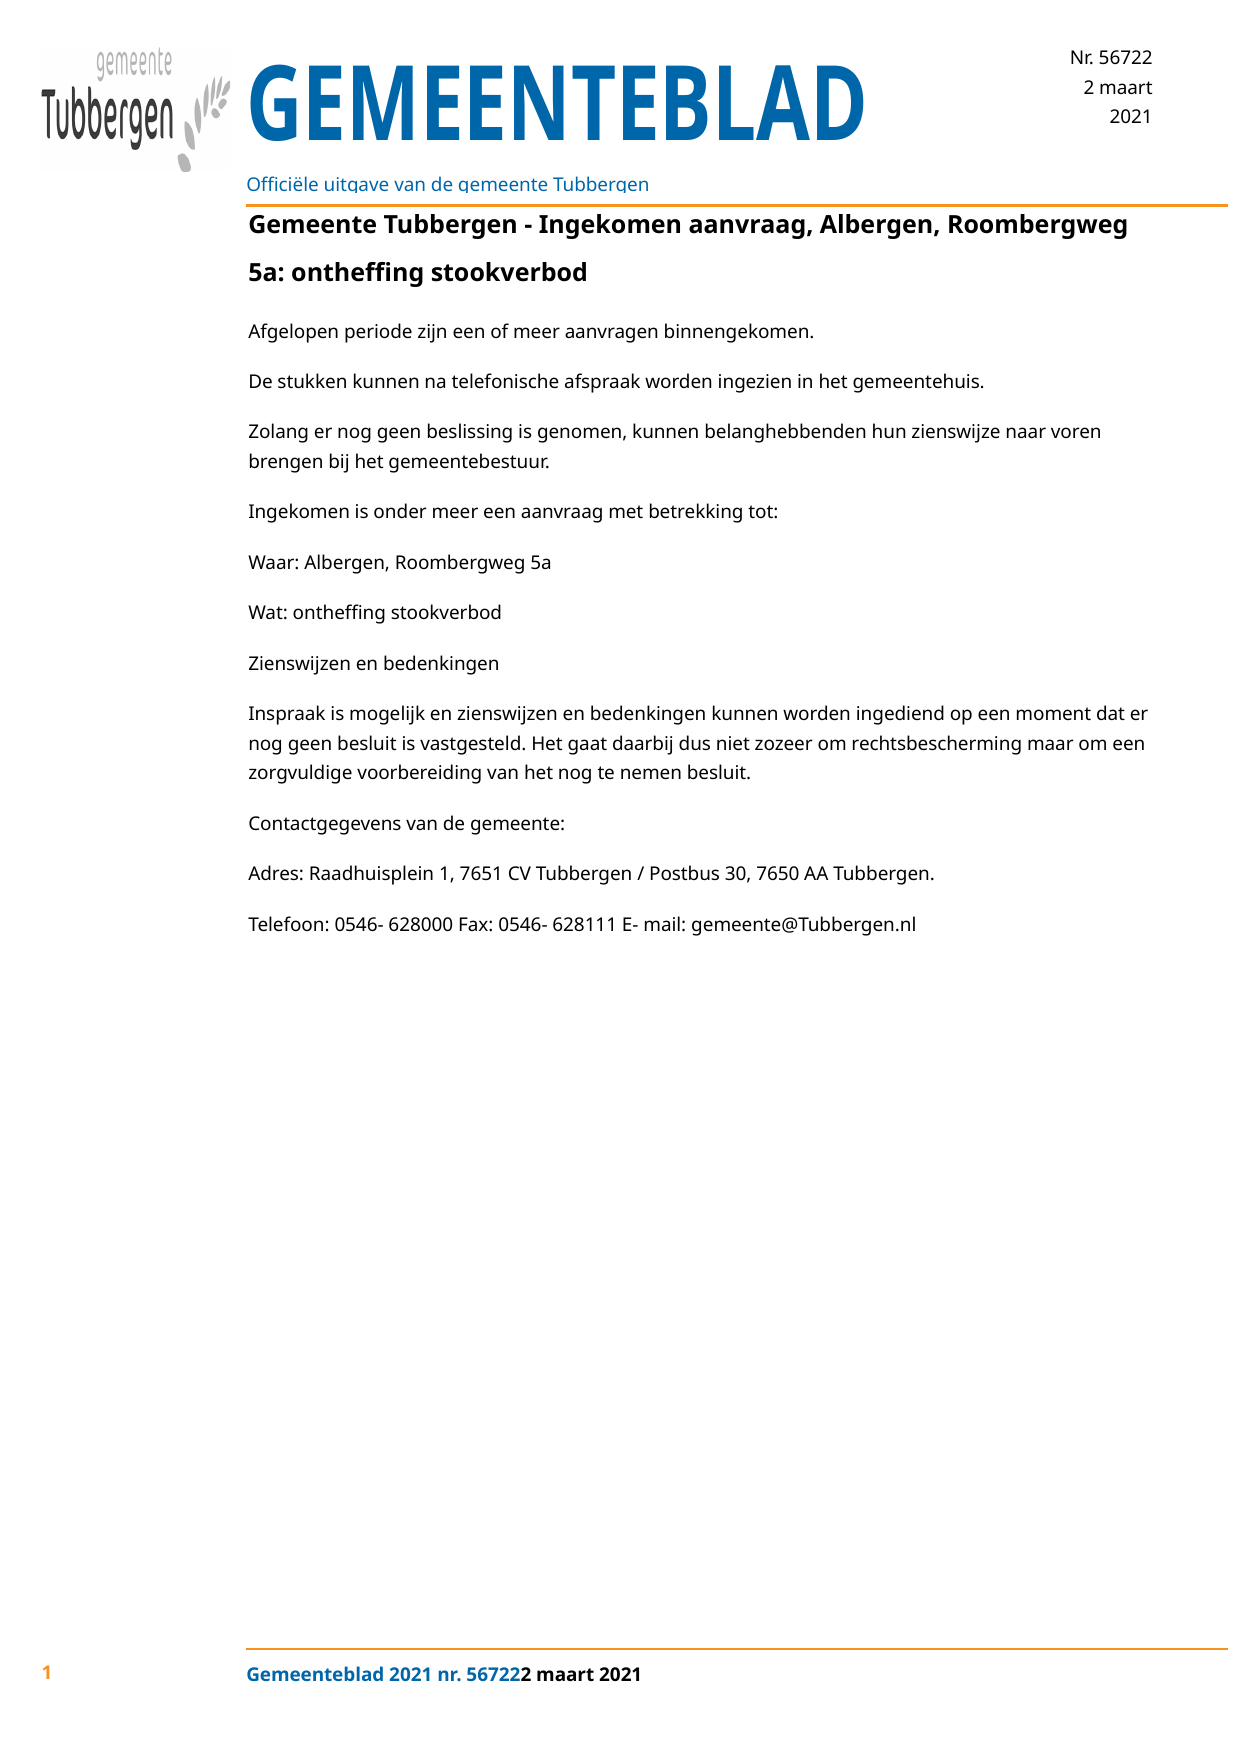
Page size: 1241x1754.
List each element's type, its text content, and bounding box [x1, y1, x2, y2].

text Gemeente Tubbergen - Ingekomen aanvraag, Albergen, Roombergweg 5a: ontheffing stookverbod [248, 207, 1152, 288]
text Telefoon: 0546- 628000 Fax: 0546- 628111 E- mail: gemeente@Tubbergen.nl [248, 911, 1152, 937]
text Waar: Albergen, Roombergweg 5a [248, 549, 1152, 575]
text Afgelopen periode zijn een of meer aanvragen binnengekomen. [248, 318, 1152, 344]
text Zienswijzen en bedenkingen [248, 650, 1152, 676]
text Wat: ontheffing stookverbod [248, 599, 1152, 625]
picture [41, 47, 231, 172]
text Ingekomen is onder meer een aanvraag met betrekking tot: [248, 499, 1152, 524]
text De stukken kunnen na telefonische afspraak worden ingezien in het gemeentehuis. [248, 368, 1152, 394]
text Zolang er nog geen beslissing is genomen, kunnen belanghebbenden hun zienswijze naar voren brengen bij het gemeentebestuur. [248, 419, 1152, 474]
text Inspraak is mogelijk en zienswijzen en bedenkingen kunnen worden ingediend op een moment dat er nog geen besluit is vastgesteld. Het gaat daarbij dus niet zozeer om rechtsbescherming maar om een zorgvuldige voorbereiding van het nog te nemen besluit. [248, 700, 1152, 785]
text Adres: Raadhuisplein 1, 7651 CV Tubbergen / Postbus 30, 7650 AA Tubbergen. [248, 860, 1152, 886]
text Contactgegevens van de gemeente: [248, 810, 1152, 836]
